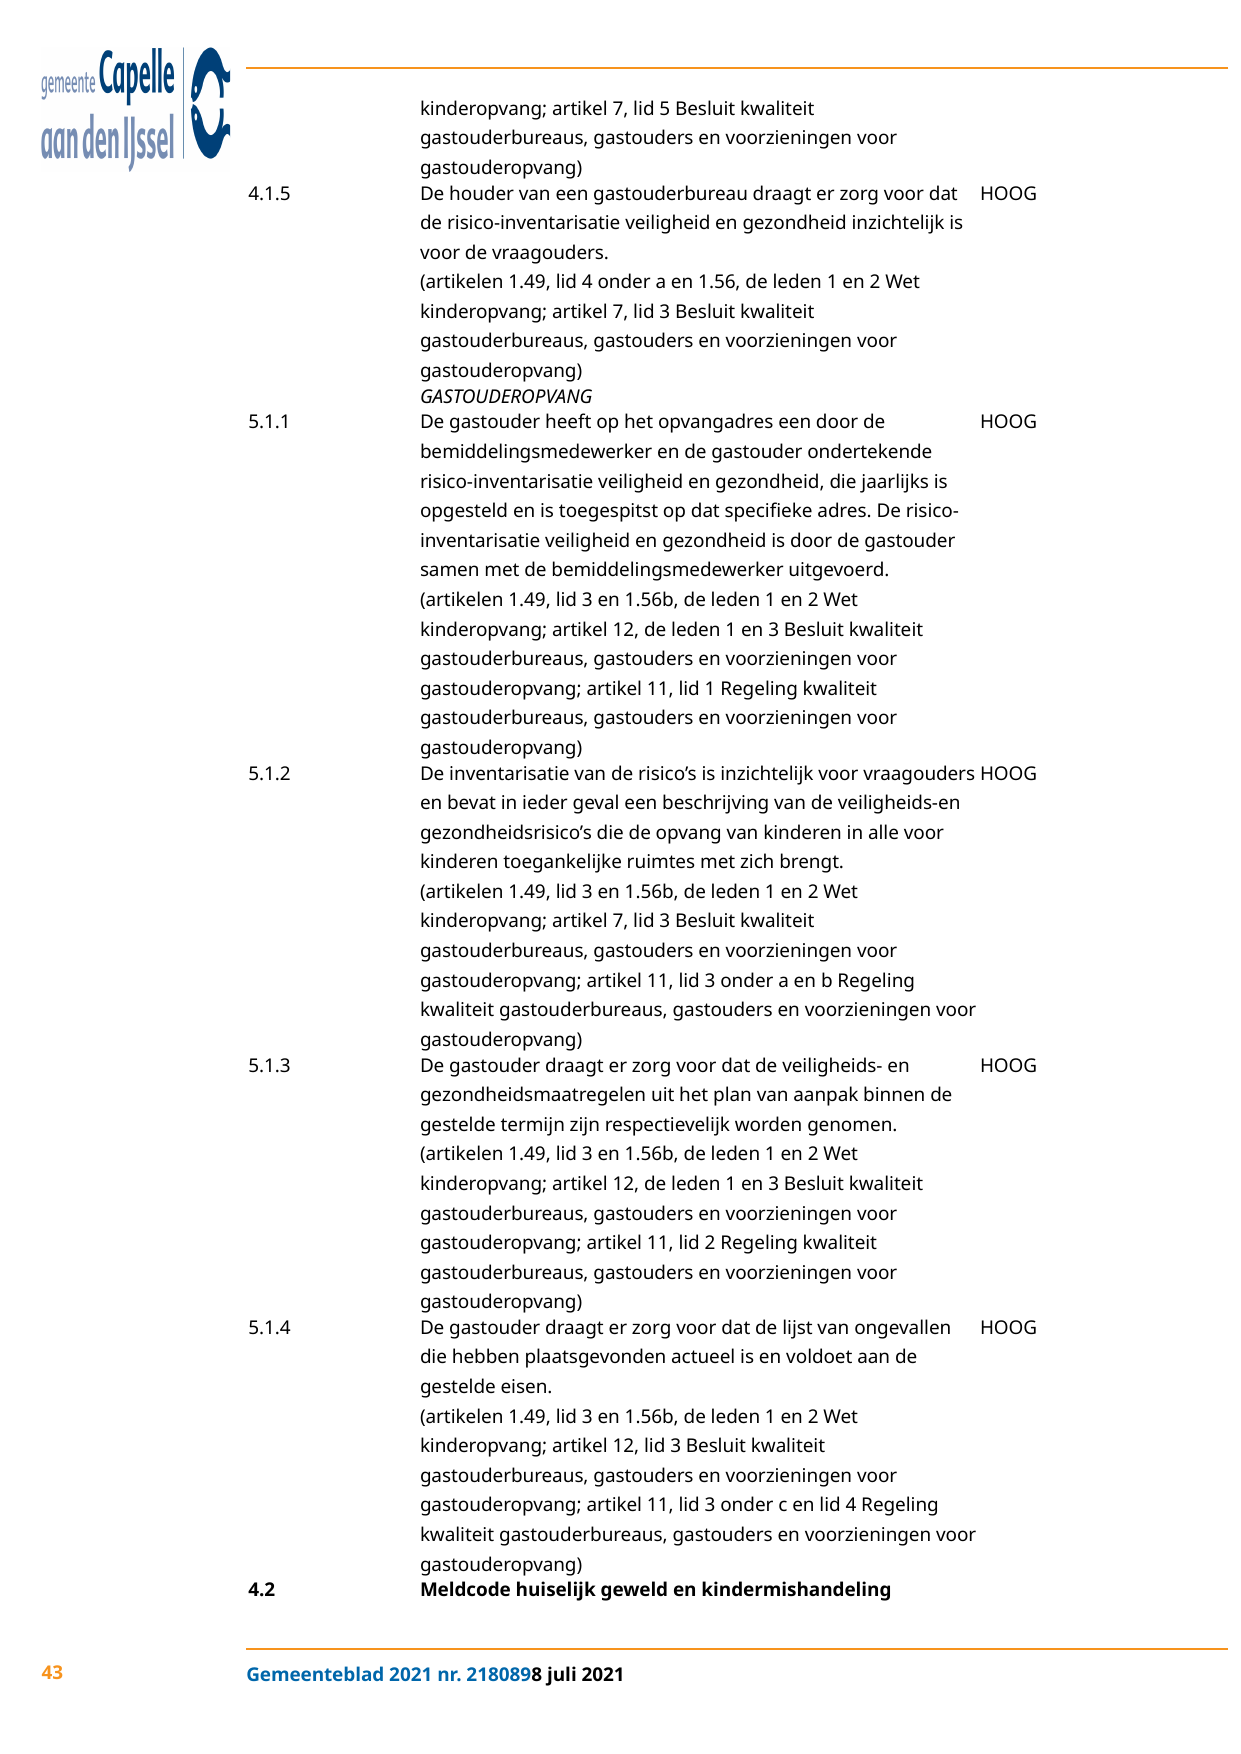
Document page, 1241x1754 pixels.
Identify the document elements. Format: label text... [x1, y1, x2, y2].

table_cell [980, 383, 1152, 409]
table_cell De gastouder heeft op het opvangadres een door de bemiddelingsmedewerker en de gastouder ondertekende risico-inventarisatie veiligheid en gezondheid, die jaarlijks is opgesteld en is toegespitst op dat specifieke adres. De risico-inventarisatie veiligheid en gezondheid is door de gastouder samen met de bemiddelingsmedewerker uitgevoerd. (artikelen 1.49, lid 3 en 1.56b, de leden 1 en 2 Wet kinderopvang; artikel 12, de leden 1 en 3 Besluit kwaliteit gastouderbureaus, gastouders en voorzieningen voor gastouderopvang; artikel 11, lid 1 Regeling kwaliteit gastouderbureaus, gastouders en voorzieningen voor gastouderopvang) [420, 409, 980, 760]
table_cell 5.1.3 [248, 1052, 420, 1314]
table_cell [980, 1577, 1152, 1602]
table_cell HOOG [980, 409, 1152, 760]
table_cell [248, 95, 420, 180]
table_cell 5.1.4 [248, 1314, 420, 1577]
table_cell kinderopvang; artikel 7, lid 5 Besluit kwaliteit gastouderbureaus, gastouders en voorzieningen voor gastouderopvang) [420, 95, 980, 180]
table_cell 4.1.5 [248, 180, 420, 383]
table_cell De inventarisatie van de risico’s is inzichtelijk voor vraagouders en bevat in ieder geval een beschrijving van de veiligheids-en gezondheidsrisico’s die de opvang van kinderen in alle voor kinderen toegankelijke ruimtes met zich brengt. (artikelen 1.49, lid 3 en 1.56b, de leden 1 en 2 Wet kinderopvang; artikel 7, lid 3 Besluit kwaliteit gastouderbureaus, gastouders en voorzieningen voor gastouderopvang; artikel 11, lid 3 onder a en b Regeling kwaliteit gastouderbureaus, gastouders en voorzieningen voor gastouderopvang) [420, 760, 980, 1052]
table_cell HOOG [980, 760, 1152, 1052]
table_cell De gastouder draagt er zorg voor dat de veiligheids- en gezondheidsmaatregelen uit het plan van aanpak binnen de gestelde termijn zijn respectievelijk worden genomen. (artikelen 1.49, lid 3 en 1.56b, de leden 1 en 2 Wet kinderopvang; artikel 12, de leden 1 en 3 Besluit kwaliteit gastouderbureaus, gastouders en voorzieningen voor gastouderopvang; artikel 11, lid 2 Regeling kwaliteit gastouderbureaus, gastouders en voorzieningen voor gastouderopvang) [420, 1052, 980, 1314]
table_cell GASTOUDEROPVANG [420, 383, 980, 409]
table_cell [248, 383, 420, 409]
table_cell HOOG [980, 180, 1152, 383]
table_cell HOOG [980, 1314, 1152, 1577]
table_cell De houder van een gastouderbureau draagt er zorg voor dat de risico-inventarisatie veiligheid en gezondheid inzichtelijk is voor de vraagouders. (artikelen 1.49, lid 4 onder a en 1.56, de leden 1 en 2 Wet kinderopvang; artikel 7, lid 3 Besluit kwaliteit gastouderbureaus, gastouders en voorzieningen voor gastouderopvang) [420, 180, 980, 383]
picture [41, 47, 231, 172]
table_cell Meldcode huiselijk geweld en kindermishandeling [420, 1577, 980, 1602]
table_cell De gastouder draagt er zorg voor dat de lijst van ongevallen die hebben plaatsgevonden actueel is en voldoet aan de gestelde eisen. (artikelen 1.49, lid 3 en 1.56b, de leden 1 en 2 Wet kinderopvang; artikel 12, lid 3 Besluit kwaliteit gastouderbureaus, gastouders en voorzieningen voor gastouderopvang; artikel 11, lid 3 onder c en lid 4 Regeling kwaliteit gastouderbureaus, gastouders en voorzieningen voor gastouderopvang) [420, 1314, 980, 1577]
table_cell 5.1.2 [248, 760, 420, 1052]
table_cell [980, 95, 1152, 180]
table_cell 4.2 [248, 1577, 420, 1602]
table_cell HOOG [980, 1052, 1152, 1314]
table_cell 5.1.1 [248, 409, 420, 760]
